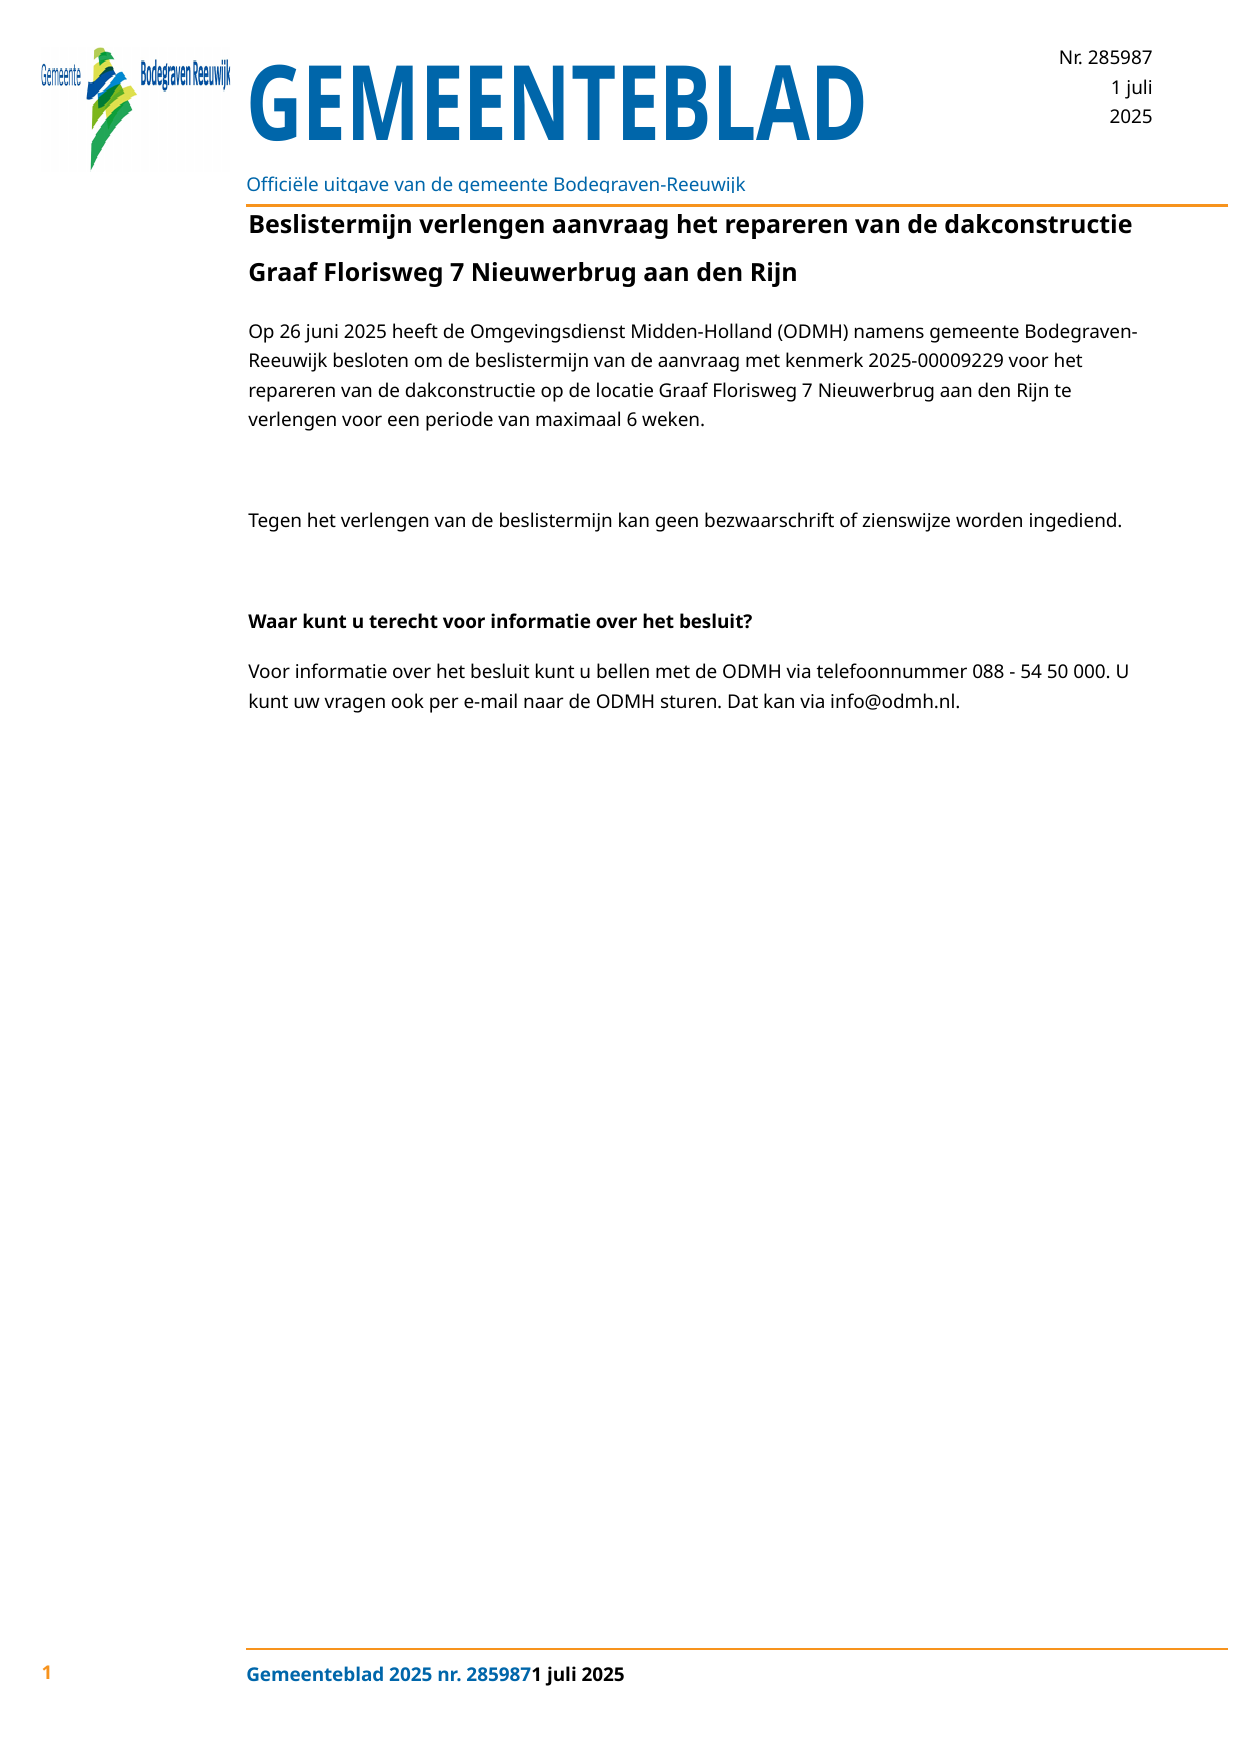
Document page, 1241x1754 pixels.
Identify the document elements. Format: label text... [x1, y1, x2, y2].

text Voor informatie over het besluit kunt u bellen met de ODMH via telefoonnummer 088 - 54 50 000. U kunt uw vragen ook per e-mail naar de ODMH sturen. Dat kan via info@odmh.nl. [248, 659, 1152, 714]
picture [41, 47, 231, 172]
text Waar kunt u terecht voor informatie over het besluit? [248, 608, 1152, 634]
text Tegen het verlengen van de beslistermijn kan geen bezwaarschrift of zienswijze worden ingediend. [248, 507, 1152, 533]
text Op 26 juni 2025 heeft de Omgevingsdienst Midden-Holland (ODMH) namens gemeente Bodegraven-Reeuwijk besloten om de beslistermijn van de aanvraag met kenmerk 2025-00009229 voor het repareren van de dakconstructie op de locatie Graaf Florisweg 7 Nieuwerbrug aan den Rijn te verlengen voor een periode van maximaal 6 weken. [248, 318, 1152, 432]
text Beslistermijn verlengen aanvraag het repareren van de dakconstructie Graaf Florisweg 7 Nieuwerbrug aan den Rijn [248, 207, 1152, 288]
